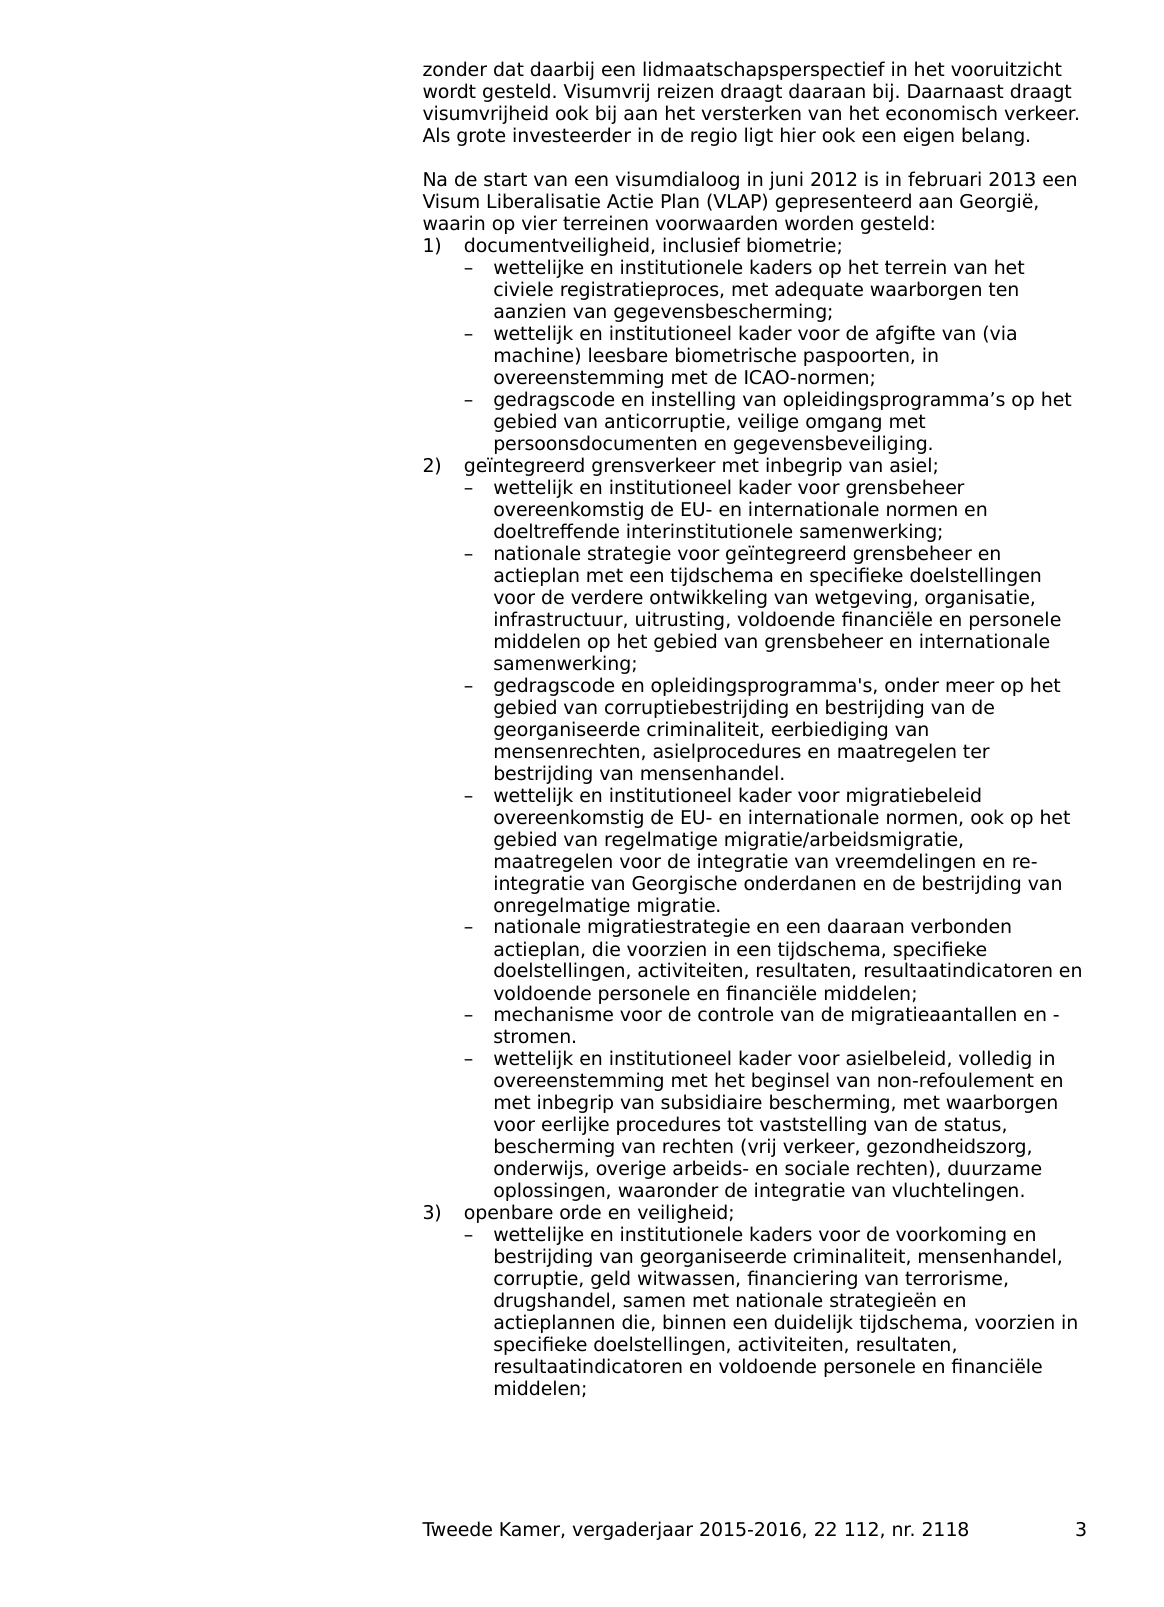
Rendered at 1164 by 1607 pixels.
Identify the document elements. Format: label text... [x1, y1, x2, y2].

text – wettelijk en institutioneel kader voor de afgifte van (via machine) leesbare biometrische paspoorten, in overeenstemming met de ICAO-normen; [464, 323, 1087, 389]
text Na de start van een visumdialoog in juni 2012 is in februari 2013 een Visum Liberalisatie Actie Plan (VLAP) gepresenteerd aan Georgië, waarin op vier terreinen voorwaarden worden gesteld: [422, 169, 1087, 235]
text – wettelijk en institutioneel kader voor migratiebeleid overeenkomstig de EU- en internationale normen, ook op het gebied van regelmatige migratie/arbeidsmigratie, maatregelen voor de integratie van vreemdelingen en re-integratie van Georgische onderdanen en de bestrijding van onregelmatige migratie. [464, 784, 1087, 916]
text 1) documentveiligheid, inclusief biometrie; [422, 235, 1087, 257]
text – gedragscode en opleidingsprogramma's, onder meer op het gebied van corruptiebestrijding en bestrijding van de georganiseerde criminaliteit, eerbiediging van mensenrechten, asielprocedures en maatregelen ter bestrijding van mensenhandel. [464, 675, 1087, 784]
text – wettelijke en institutionele kaders op het terrein van het civiele registratieproces, met adequate waarborgen ten aanzien van gegevensbescherming; [464, 257, 1087, 323]
text 2) geïntegreerd grensverkeer met inbegrip van asiel; [422, 455, 1087, 477]
text – mechanisme voor de controle van de migratieaantallen en -stromen. [464, 1004, 1087, 1048]
text zonder dat daarbij een lidmaatschapsperspectief in het vooruitzicht wordt gesteld. Visumvrij reizen draagt daaraan bij. Daarnaast draagt visumvrijheid ook bij aan het versterken van het economisch verkeer. Als grote investeerder in de regio ligt hier ook een eigen belang. [422, 59, 1087, 147]
text – wettelijk en institutioneel kader voor asielbeleid, volledig in overeenstemming met het beginsel van non-refoulement en met inbegrip van subsidiaire bescherming, met waarborgen voor eerlijke procedures tot vaststelling van de status, bescherming van rechten (vrij verkeer, gezondheidszorg, onderwijs, overige arbeids- en sociale rechten), duurzame oplossingen, waaronder de integratie van vluchtelingen. [464, 1048, 1087, 1202]
text – nationale strategie voor geïntegreerd grensbeheer en actieplan met een tijdschema en specifieke doelstellingen voor de verdere ontwikkeling van wetgeving, organisatie, infrastructuur, uitrusting, voldoende financiële en personele middelen op het gebied van grensbeheer en internationale samenwerking; [464, 543, 1087, 675]
text – wettelijke en institutionele kaders voor de voorkoming en bestrijding van georganiseerde criminaliteit, mensenhandel, corruptie, geld witwassen, financiering van terrorisme, drugshandel, samen met nationale strategieën en actieplannen die, binnen een duidelijk tijdschema, voorzien in specifieke doelstellingen, activiteiten, resultaten, resultaatindicatoren en voldoende personele en financiële middelen; [464, 1224, 1087, 1400]
text 3) openbare orde en veiligheid; [422, 1202, 1087, 1224]
text – wettelijk en institutioneel kader voor grensbeheer overeenkomstig de EU- en internationale normen en doeltreffende interinstitutionele samenwerking; [464, 477, 1087, 543]
text – nationale migratiestrategie en een daaraan verbonden actieplan, die voorzien in een tijdschema, specifieke doelstellingen, activiteiten, resultaten, resultaatindicatoren en voldoende personele en financiële middelen; [464, 916, 1087, 1004]
text – gedragscode en instelling van opleidingsprogramma’s op het gebied van anticorruptie, veilige omgang met persoonsdocumenten en gegevensbeveiliging. [464, 389, 1087, 455]
